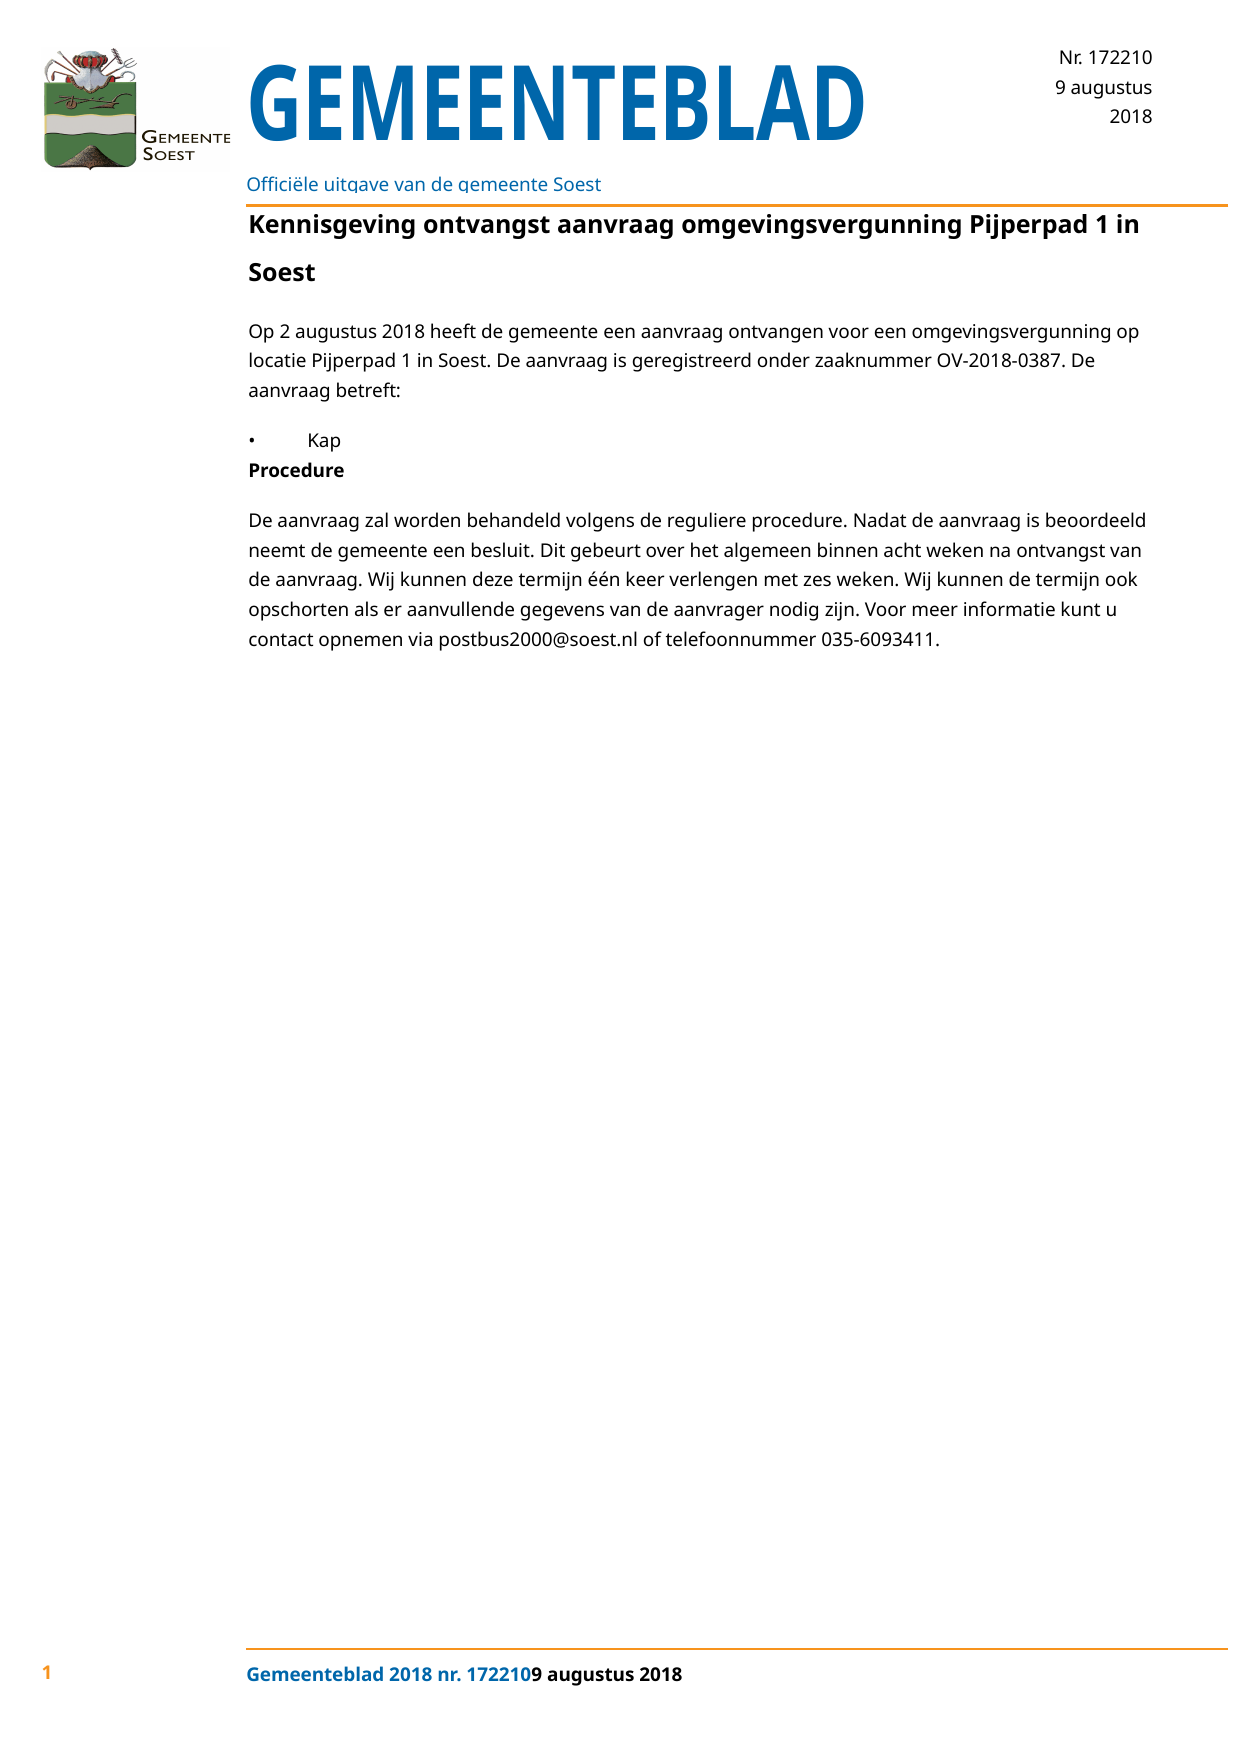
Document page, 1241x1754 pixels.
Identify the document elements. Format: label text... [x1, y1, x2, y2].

picture [41, 47, 231, 172]
text De aanvraag zal worden behandeld volgens de reguliere procedure. Nadat de aanvraag is beoordeeld neemt de gemeente een besluit. Dit gebeurt over het algemeen binnen acht weken na ontvangst van de aanvraag. Wij kunnen deze termijn één keer verlengen met zes weken. Wij kunnen de termijn ook opschorten als er aanvullende gegevens van de aanvrager nodig zijn. Voor meer informatie kunt u contact opnemen via postbus2000@soest.nl of telefoonnummer 035-6093411. [248, 507, 1152, 652]
text Op 2 augustus 2018 heeft de gemeente een aanvraag ontvangen voor een omgevingsvergunning op locatie Pijperpad 1 in Soest. De aanvraag is geregistreerd onder zaaknummer OV-2018-0387. De aanvraag betreft: [248, 318, 1152, 403]
text Procedure [248, 457, 1152, 483]
text Kennisgeving ontvangst aanvraag omgevingsvergunning Pijperpad 1 in Soest [248, 207, 1152, 288]
list Kap [248, 427, 1152, 453]
